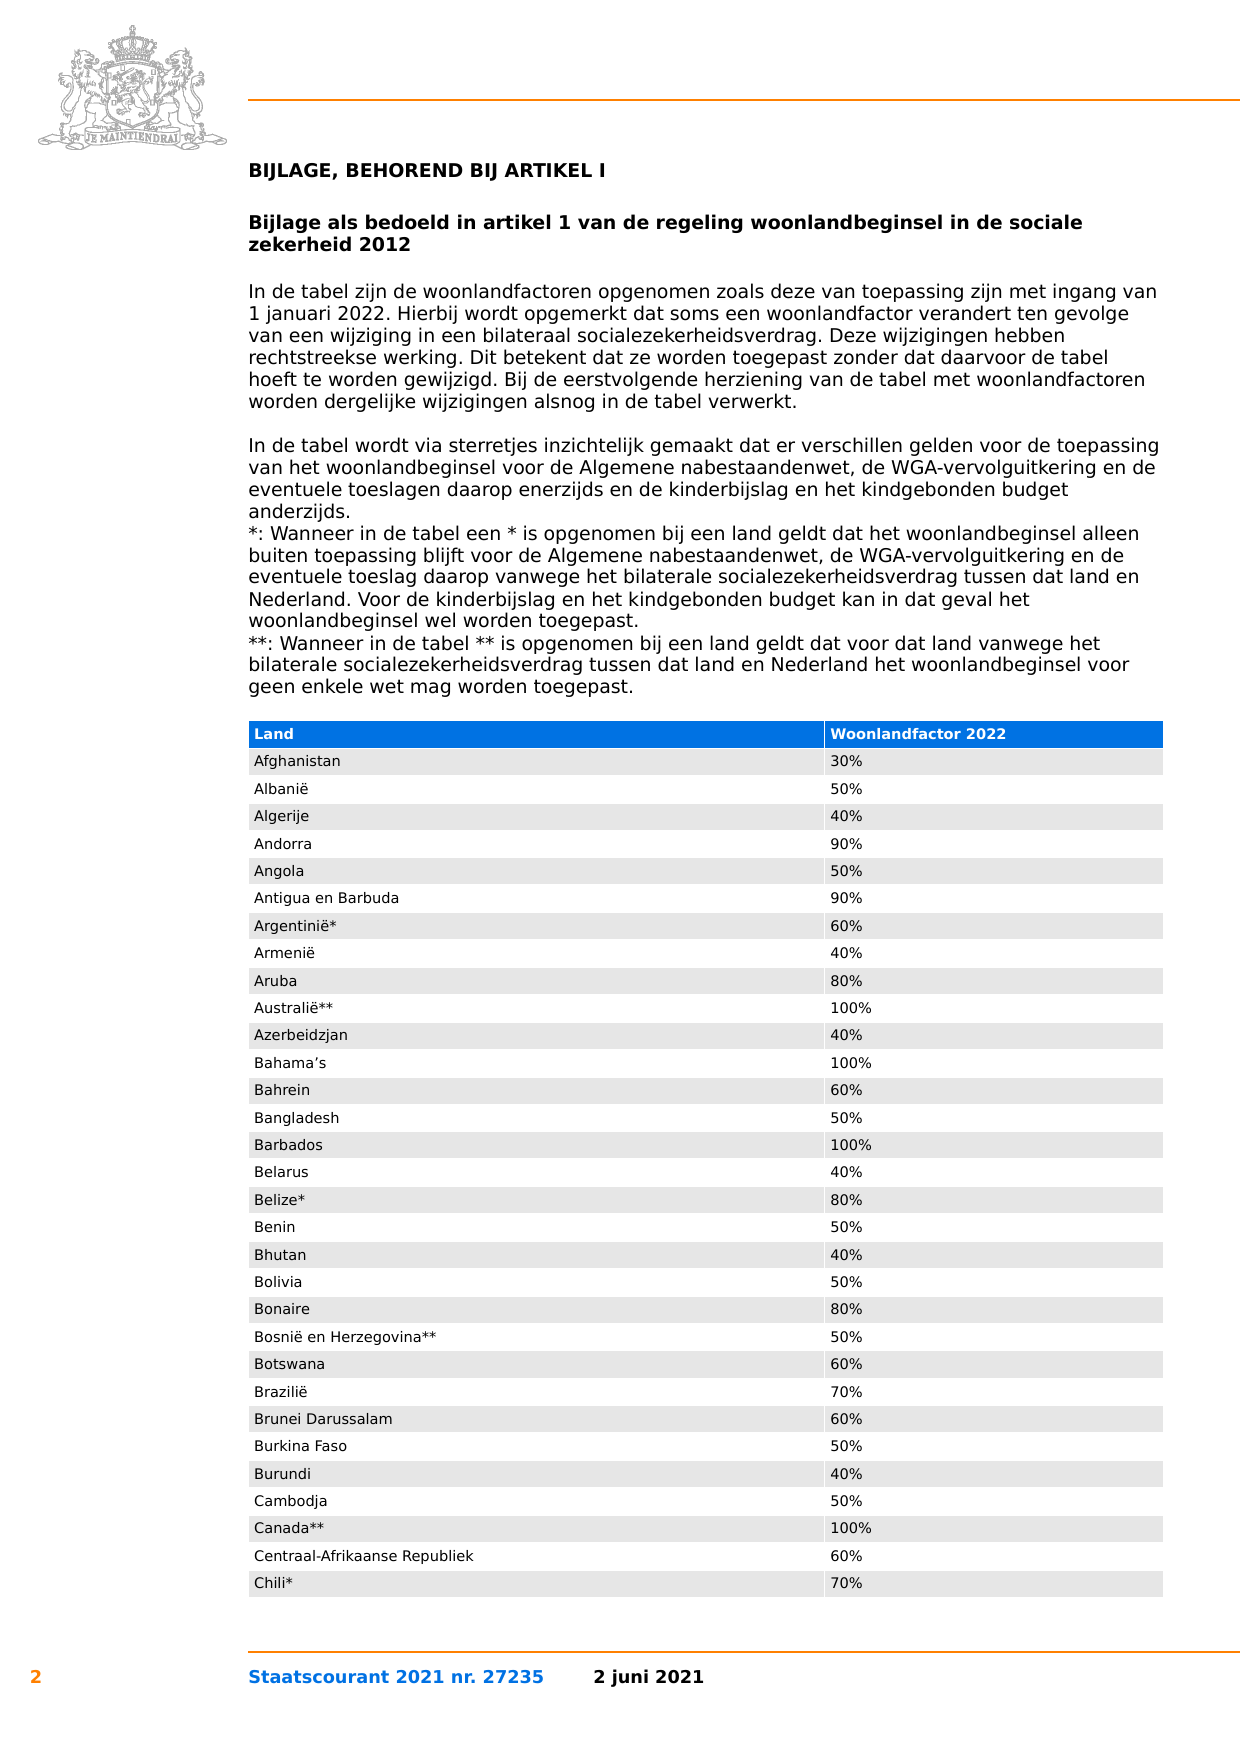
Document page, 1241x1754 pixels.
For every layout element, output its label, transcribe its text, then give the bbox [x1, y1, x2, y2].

table_cell Belize* [249, 1187, 824, 1213]
table_cell 50% [825, 1269, 1163, 1296]
table_cell 100% [825, 1050, 1163, 1076]
table_cell 100% [825, 995, 1163, 1022]
text **: Wanneer in de tabel ** is opgenomen bij een land geldt dat voor dat land vanwege het bilaterale socialezekerheidsverdrag tussen dat land en Nederland het woonlandbeginsel voor geen enkele wet mag worden toegepast. [248, 632, 1163, 698]
table_cell Burkina Faso [249, 1434, 824, 1460]
table_cell 40% [825, 1023, 1163, 1049]
table_cell Barbados [249, 1132, 824, 1158]
subtitle BIJLAGE, BEHOREND BIJ ARTIKEL I [248, 160, 1163, 182]
table_cell 70% [825, 1379, 1163, 1405]
table_cell Brunei Darussalam [249, 1406, 824, 1432]
table_cell 50% [825, 858, 1163, 884]
text In de tabel wordt via sterretjes inzichtelijk gemaakt dat er verschillen gelden voor de toepassing van het woonlandbeginsel voor de Algemene nabestaandenwet, de WGA-vervolguitkering en de eventuele toeslagen daarop enerzijds en de kinderbijslag en het kindgebonden budget anderzijds. [248, 434, 1163, 522]
table_cell 80% [825, 968, 1163, 994]
table_cell Australië** [249, 995, 824, 1022]
table_cell Botswana [249, 1351, 824, 1378]
table_cell 60% [825, 1406, 1163, 1432]
table_cell Argentinië* [249, 913, 824, 939]
table_cell Bolivia [249, 1269, 824, 1296]
table_cell 70% [825, 1571, 1163, 1597]
table_cell Bhutan [249, 1242, 824, 1268]
table_cell 60% [825, 1351, 1163, 1378]
table_cell Bangladesh [249, 1105, 824, 1131]
table_cell 40% [825, 804, 1163, 830]
table_cell 50% [825, 1324, 1163, 1350]
table_cell 40% [825, 1461, 1163, 1487]
picture [38, 25, 227, 150]
table_cell Brazilië [249, 1379, 824, 1405]
table_cell Afghanistan [249, 749, 824, 775]
table_cell 50% [825, 1105, 1163, 1131]
table_cell Belarus [249, 1160, 824, 1186]
table_cell 80% [825, 1187, 1163, 1213]
table_cell Cambodja [249, 1488, 824, 1515]
table_cell Azerbeidzjan [249, 1023, 824, 1049]
subtitle Bijlage als bedoeld in artikel 1 van de regeling woonlandbeginsel in de sociale zekerheid 2012 [248, 212, 1163, 256]
table_cell 60% [825, 1078, 1163, 1104]
table_cell Bahama’s [249, 1050, 824, 1076]
table_cell Angola [249, 858, 824, 884]
table_header Land [249, 721, 824, 748]
table_cell Centraal-Afrikaanse Republiek [249, 1543, 824, 1569]
table_cell 40% [825, 940, 1163, 967]
table_cell 40% [825, 1242, 1163, 1268]
table_cell 50% [825, 1434, 1163, 1460]
table_cell 90% [825, 886, 1163, 912]
table_cell Bahrein [249, 1078, 824, 1104]
table_cell Andorra [249, 831, 824, 857]
table_cell Bosnië en Herzegovina** [249, 1324, 824, 1350]
table_cell Antigua en Barbuda [249, 886, 824, 912]
table_cell 90% [825, 831, 1163, 857]
table_cell Canada** [249, 1516, 824, 1542]
text In de tabel zijn de woonlandfactoren opgenomen zoals deze van toepassing zijn met ingang van 1 januari 2022. Hierbij wordt opgemerkt dat soms een woonlandfactor verandert ten gevolge van een wijziging in een bilateraal socialezekerheidsverdrag. Deze wijzigingen hebben rechtstreekse werking. Dit betekent dat ze worden toegepast zonder dat daarvoor de tabel hoeft te worden gewijzigd. Bij de eerstvolgende herziening van de tabel met woonlandfactoren worden dergelijke wijzigingen alsnog in de tabel verwerkt. [248, 281, 1163, 413]
table_cell 40% [825, 1160, 1163, 1186]
table_cell 100% [825, 1516, 1163, 1542]
table_cell Burundi [249, 1461, 824, 1487]
table_cell 50% [825, 1214, 1163, 1241]
text *: Wanneer in de tabel een * is opgenomen bij een land geldt dat het woonlandbeginsel alleen buiten toepassing blijft voor de Algemene nabestaandenwet, de WGA-vervolguitkering en de eventuele toeslag daarop vanwege het bilaterale socialezekerheidsverdrag tussen dat land en Nederland. Voor de kinderbijslag en het kindgebonden budget kan in dat geval het woonlandbeginsel wel worden toegepast. [248, 522, 1163, 632]
table_cell 30% [825, 749, 1163, 775]
table_header Woonlandfactor 2022 [825, 721, 1163, 748]
table_cell Chili* [249, 1571, 824, 1597]
table_cell 50% [825, 776, 1163, 802]
table_cell Albanië [249, 776, 824, 802]
table_cell Benin [249, 1214, 824, 1241]
table_cell Aruba [249, 968, 824, 994]
table_cell Armenië [249, 940, 824, 967]
table_cell 60% [825, 1543, 1163, 1569]
table_cell 100% [825, 1132, 1163, 1158]
table_cell 80% [825, 1297, 1163, 1323]
table_cell 60% [825, 913, 1163, 939]
table_cell Bonaire [249, 1297, 824, 1323]
table_cell 50% [825, 1488, 1163, 1515]
table_cell Algerije [249, 804, 824, 830]
